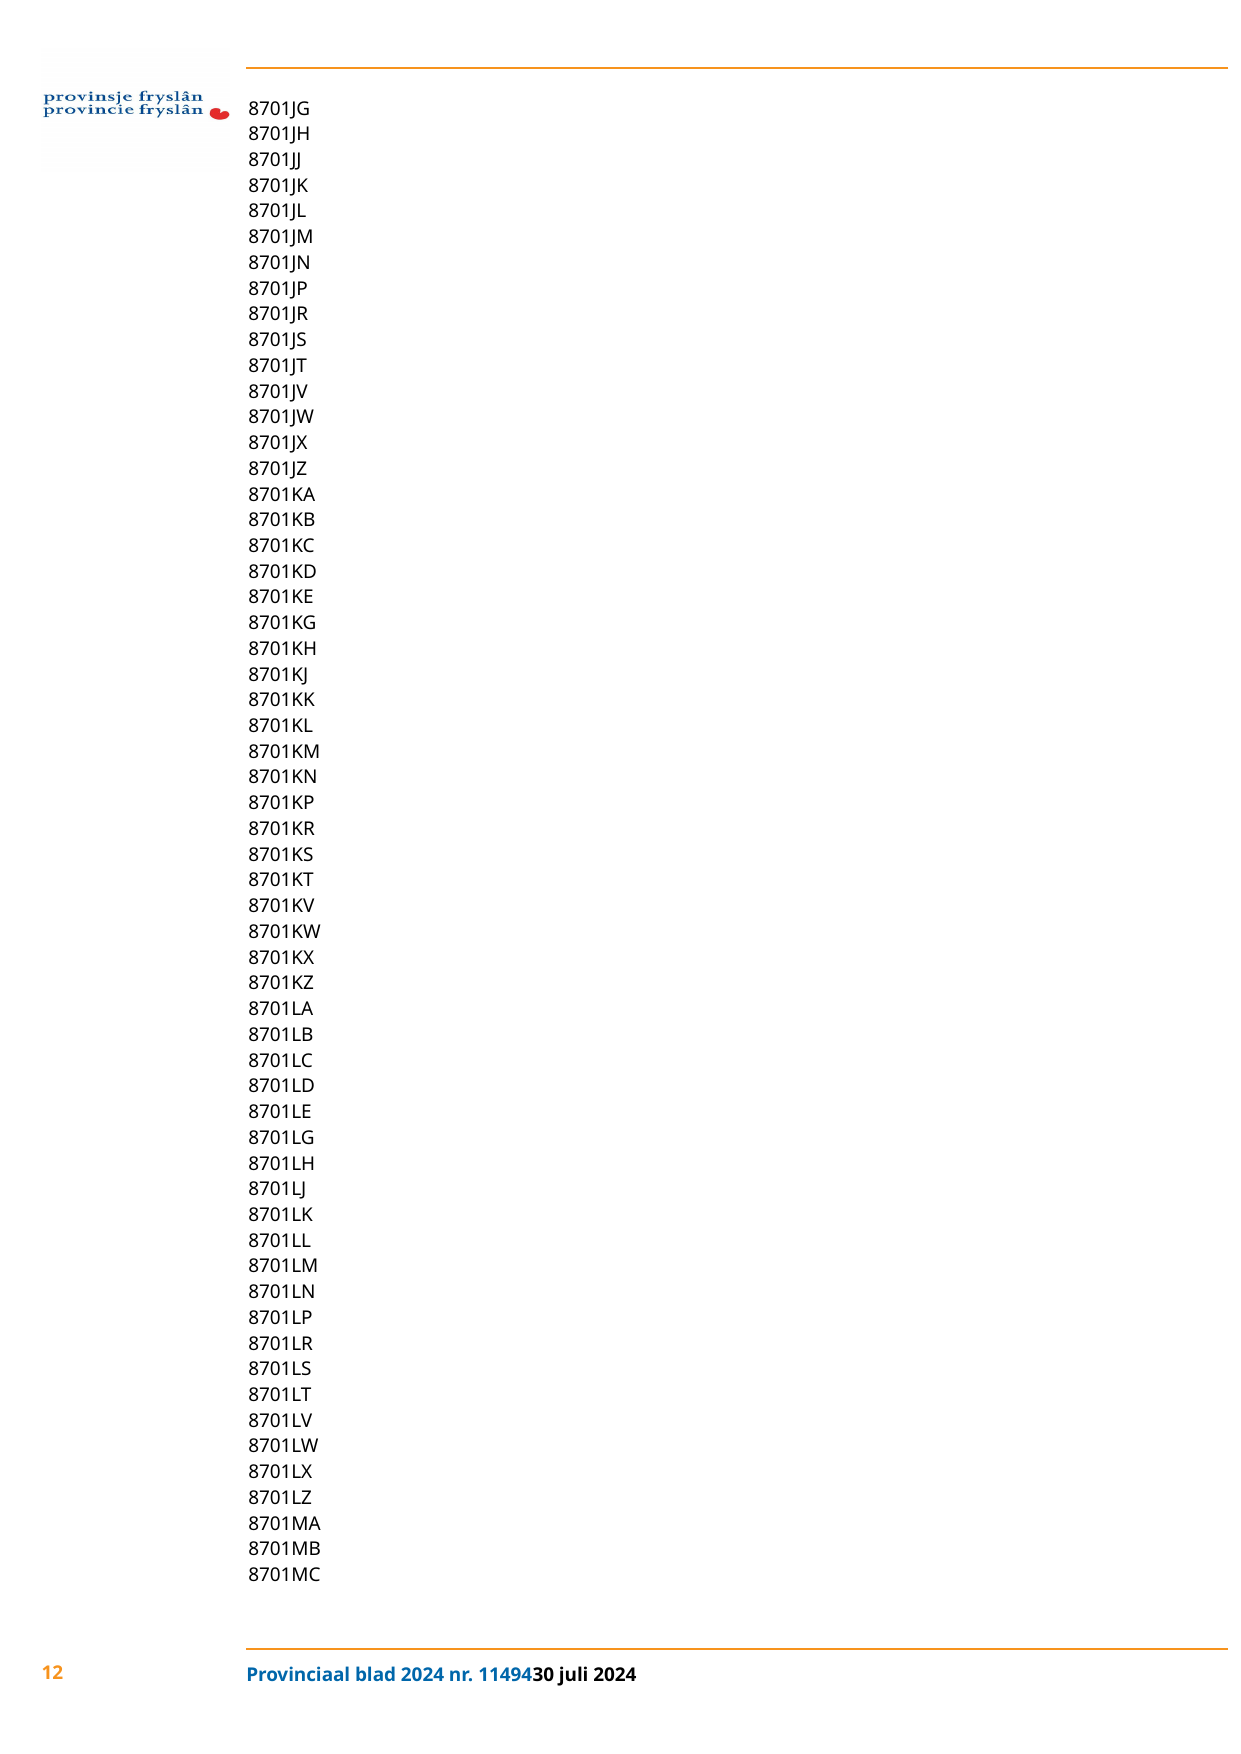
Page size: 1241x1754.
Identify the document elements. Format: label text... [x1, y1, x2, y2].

table_cell 8701KD [248, 558, 1152, 584]
table_cell 8701LG [248, 1124, 1152, 1150]
table_cell 8701JV [248, 378, 1152, 403]
table_cell 8701LM [248, 1253, 1152, 1278]
table_cell 8701KG [248, 609, 1152, 635]
table_cell 8701KR [248, 815, 1152, 841]
table_cell 8701JJ [248, 146, 1152, 172]
table_cell 8701KJ [248, 661, 1152, 687]
table_cell 8701KN [248, 764, 1152, 789]
table_cell 8701JG [248, 95, 1152, 121]
table_cell 8701KX [248, 944, 1152, 969]
table_cell 8701LX [248, 1459, 1152, 1484]
table_cell 8701KV [248, 893, 1152, 918]
table_cell 8701JW [248, 404, 1152, 429]
table_cell 8701LC [248, 1047, 1152, 1072]
table_cell 8701LS [248, 1356, 1152, 1381]
table_cell 8701MC [248, 1561, 1152, 1587]
table_cell 8701LP [248, 1304, 1152, 1330]
table_cell 8701JZ [248, 455, 1152, 481]
table_cell 8701MA [248, 1510, 1152, 1536]
table_cell 8701JS [248, 326, 1152, 352]
table_cell 8701LZ [248, 1484, 1152, 1510]
table_cell 8701KM [248, 738, 1152, 764]
table_cell 8701JP [248, 275, 1152, 301]
table_cell 8701LW [248, 1433, 1152, 1458]
table_cell 8701LL [248, 1227, 1152, 1253]
table_cell 8701KB [248, 506, 1152, 532]
table_cell 8701KH [248, 635, 1152, 661]
table_cell 8701KW [248, 918, 1152, 944]
table_cell 8701KL [248, 712, 1152, 738]
picture [41, 47, 231, 172]
table_cell 8701JH [248, 121, 1152, 146]
table_cell 8701KP [248, 790, 1152, 815]
table_cell 8701KT [248, 867, 1152, 892]
table_cell 8701LB [248, 1021, 1152, 1047]
table_cell 8701JK [248, 172, 1152, 198]
table_cell 8701LT [248, 1381, 1152, 1407]
table_cell 8701LR [248, 1330, 1152, 1356]
table_cell 8701JX [248, 429, 1152, 455]
table_cell 8701LK [248, 1201, 1152, 1227]
table_cell 8701LN [248, 1278, 1152, 1304]
table_cell 8701MB [248, 1536, 1152, 1561]
table_cell 8701LH [248, 1150, 1152, 1175]
table_cell 8701LD [248, 1073, 1152, 1098]
table_cell 8701JR [248, 301, 1152, 326]
table_cell 8701JL [248, 198, 1152, 223]
table_cell 8701LV [248, 1407, 1152, 1433]
table_cell 8701KS [248, 841, 1152, 867]
table_cell 8701JN [248, 249, 1152, 275]
table_cell 8701KC [248, 532, 1152, 558]
table_cell 8701LJ [248, 1175, 1152, 1201]
table_cell 8701KA [248, 481, 1152, 506]
table_cell 8701LA [248, 995, 1152, 1021]
table_cell 8701KZ [248, 970, 1152, 995]
table_cell 8701JT [248, 352, 1152, 378]
table_cell 8701KK [248, 687, 1152, 712]
table_cell 8701KE [248, 584, 1152, 609]
table_cell 8701LE [248, 1098, 1152, 1124]
table_cell 8701JM [248, 224, 1152, 249]
